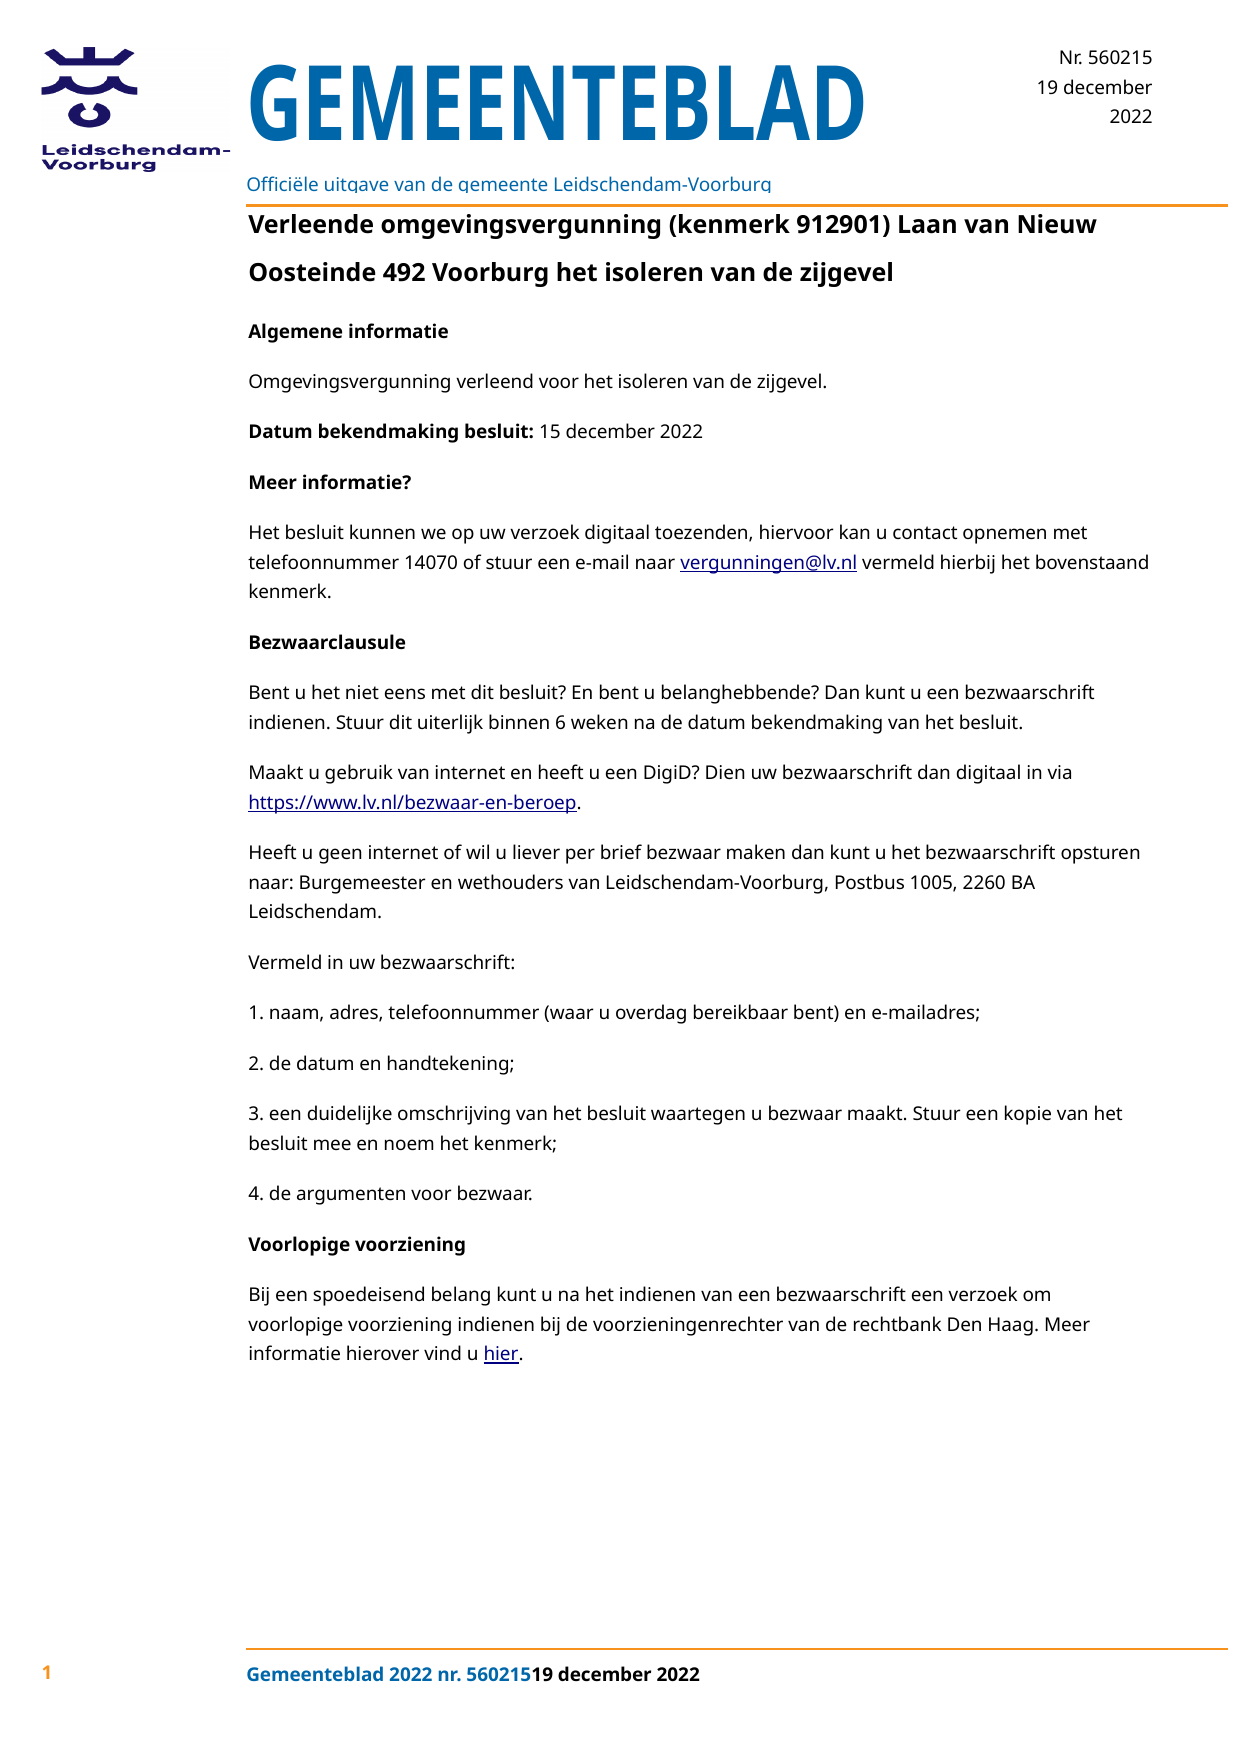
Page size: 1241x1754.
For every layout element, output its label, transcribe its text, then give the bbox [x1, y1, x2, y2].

text Bij een spoedeisend belang kunt u na het indienen van een bezwaarschrift een verzoek om voorlopige voorziening indienen bij de voorzieningenrechter van de rechtbank Den Haag. Meer informatie hierover vind u hier. [248, 1281, 1152, 1366]
text Algemene informatie [248, 318, 1152, 344]
text Het besluit kunnen we op uw verzoek digitaal toezenden, hiervoor kan u contact opnemen met telefoonnummer 14070 of stuur een e-mail naar vergunningen@lv.nl vermeld hierbij het bovenstaand kenmerk. [248, 519, 1152, 604]
text 2. de datum en handtekening; [248, 1050, 1152, 1076]
text Datum bekendmaking besluit: 15 december 2022 [248, 419, 1152, 444]
text Bezwaarclausule [248, 629, 1152, 655]
text Verleende omgevingsvergunning (kenmerk 912901) Laan van Nieuw Oosteinde 492 Voorburg het isoleren van de zijgevel [248, 207, 1152, 288]
text 4. de argumenten voor bezwaar. [248, 1180, 1152, 1206]
text 1. naam, adres, telefoonnummer (waar u overdag bereikbaar bent) en e-mailadres; [248, 999, 1152, 1025]
text Bent u het niet eens met dit besluit? En bent u belanghebbende? Dan kunt u een bezwaarschrift indienen. Stuur dit uiterlijk binnen 6 weken na de datum bekendmaking van het besluit. [248, 679, 1152, 735]
text Maakt u gebruik van internet en heeft u een DigiD? Dien uw bezwaarschrift dan digitaal in via https://www.lv.nl/bezwaar-en-beroep. [248, 759, 1152, 815]
picture [41, 47, 231, 172]
text Meer informatie? [248, 469, 1152, 495]
text Voorlopige voorziening [248, 1231, 1152, 1257]
text 3. een duidelijke omschrijving van het besluit waartegen u bezwaar maakt. Stuur een kopie van het besluit mee en noem het kenmerk; [248, 1100, 1152, 1156]
text Vermeld in uw bezwaarschrift: [248, 949, 1152, 975]
text Heeft u geen internet of wil u liever per brief bezwaar maken dan kunt u het bezwaarschrift opsturen naar: Burgemeester en wethouders van Leidschendam-Voorburg, Postbus 1005, 2260 BA Leidschendam. [248, 839, 1152, 924]
text Omgevingsvergunning verleend voor het isoleren van de zijgevel. [248, 368, 1152, 394]
